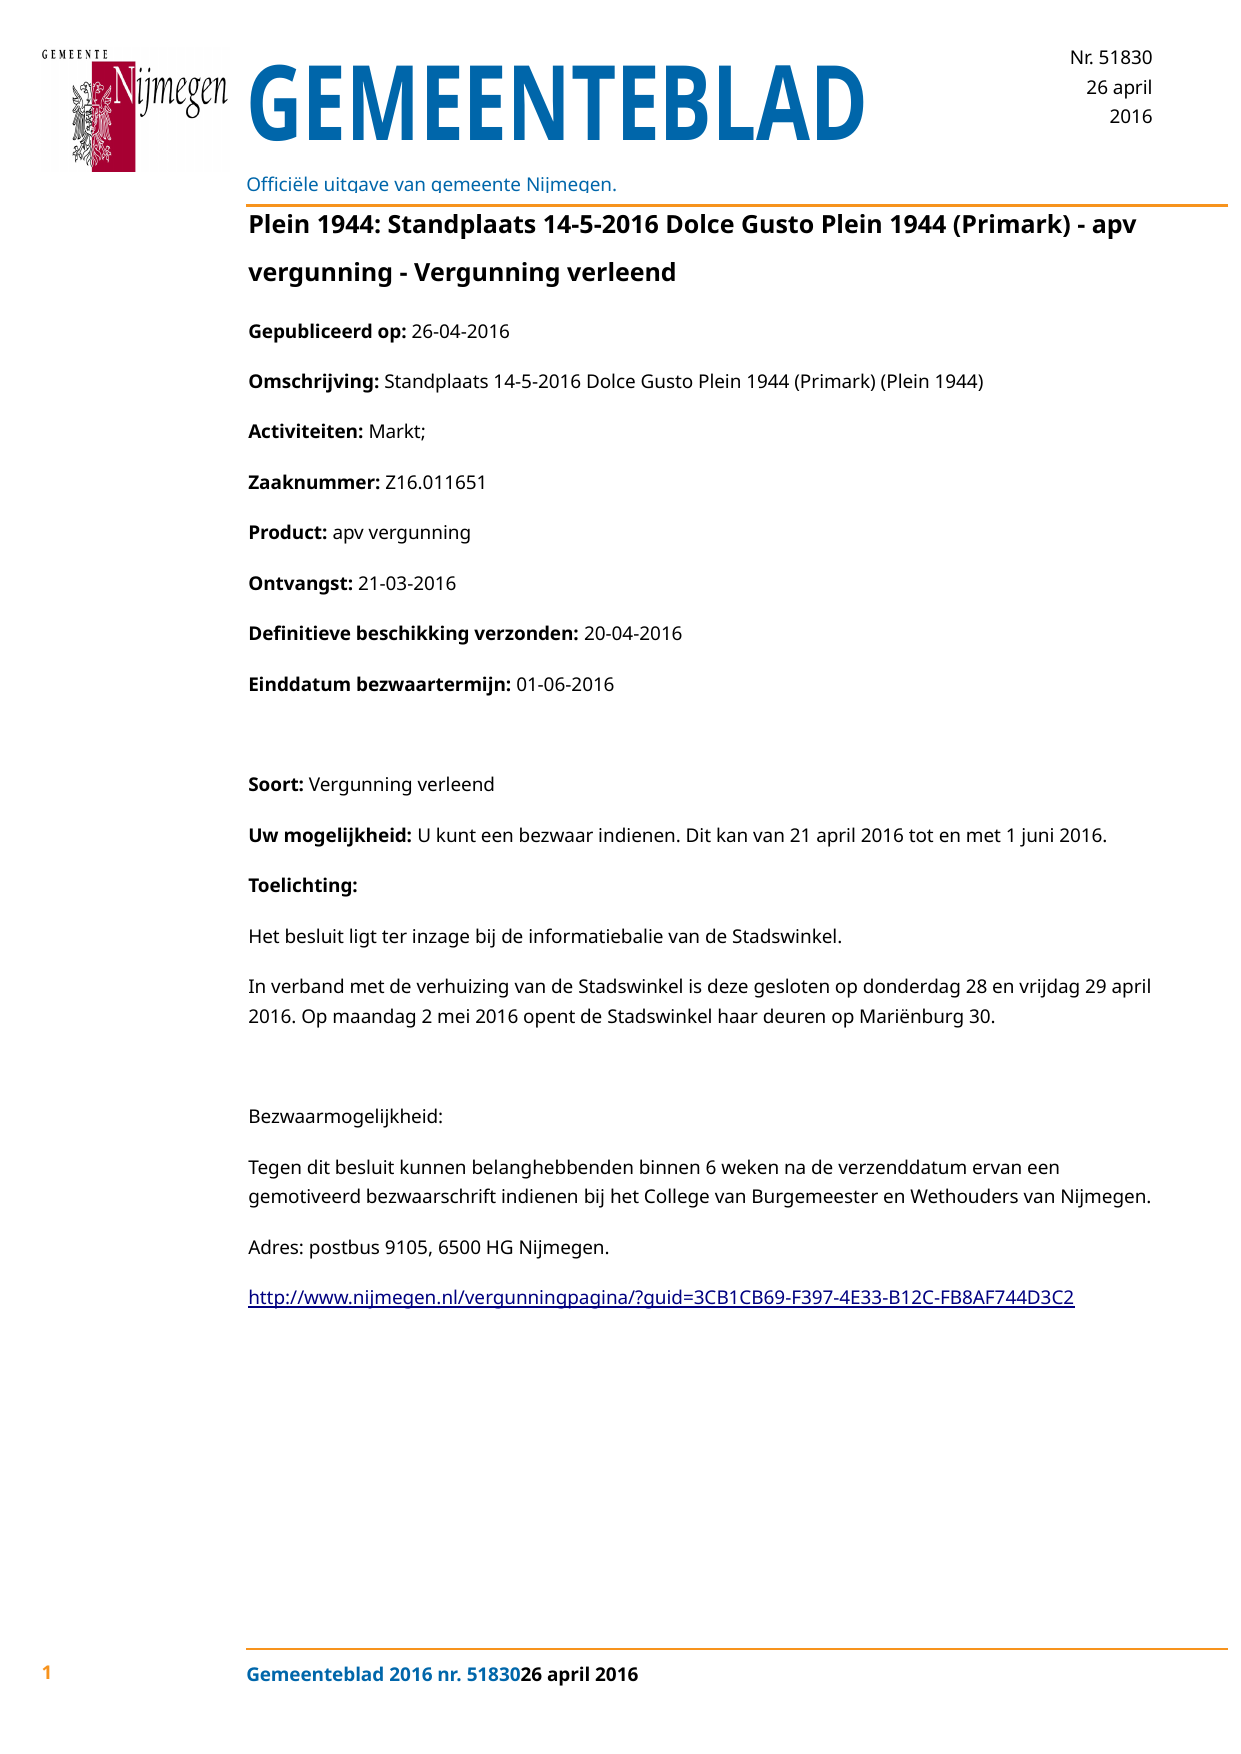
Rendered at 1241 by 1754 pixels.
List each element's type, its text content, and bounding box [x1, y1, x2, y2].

text Gepubliceerd op: 26-04-2016 [248, 318, 1152, 344]
text Ontvangst: 21-03-2016 [248, 570, 1152, 596]
text Bezwaarmogelijkheid: [248, 1104, 1152, 1129]
text Het besluit ligt ter inzage bij de informatiebalie van de Stadswinkel. [248, 923, 1152, 949]
text Tegen dit besluit kunnen belanghebbenden binnen 6 weken na de verzenddatum ervan een gemotiveerd bezwaarschrift indienen bij het College van Burgemeester en Wethouders van Nijmegen. [248, 1154, 1152, 1209]
text Activiteiten: Markt; [248, 419, 1152, 444]
text Toelichting: [248, 872, 1152, 898]
text Einddatum bezwaartermijn: 01-06-2016 [248, 671, 1152, 697]
text Omschrijving: Standplaats 14-5-2016 Dolce Gusto Plein 1944 (Primark) (Plein 1944) [248, 368, 1152, 394]
text In verband met de verhuizing van de Stadswinkel is deze gesloten op donderdag 28 en vrijdag 29 april 2016. Op maandag 2 mei 2016 opent de Stadswinkel haar deuren op Mariënburg 30. [248, 973, 1152, 1029]
text Zaaknummer: Z16.011651 [248, 469, 1152, 495]
text Definitieve beschikking verzonden: 20-04-2016 [248, 620, 1152, 646]
text Adres: postbus 9105, 6500 HG Nijmegen. [248, 1234, 1152, 1260]
text Uw mogelijkheid: U kunt een bezwaar indienen. Dit kan van 21 april 2016 tot en met 1 juni 2016. [248, 822, 1152, 848]
text Product: apv vergunning [248, 519, 1152, 545]
text Plein 1944: Standplaats 14-5-2016 Dolce Gusto Plein 1944 (Primark) - apv vergunning - Vergunning verleend [248, 207, 1152, 288]
picture [41, 47, 231, 172]
text http://www.nijmegen.nl/vergunningpagina/?guid=3CB1CB69-F397-4E33-B12C-FB8AF744D3C2 [248, 1284, 1152, 1310]
text Soort: Vergunning verleend [248, 772, 1152, 797]
